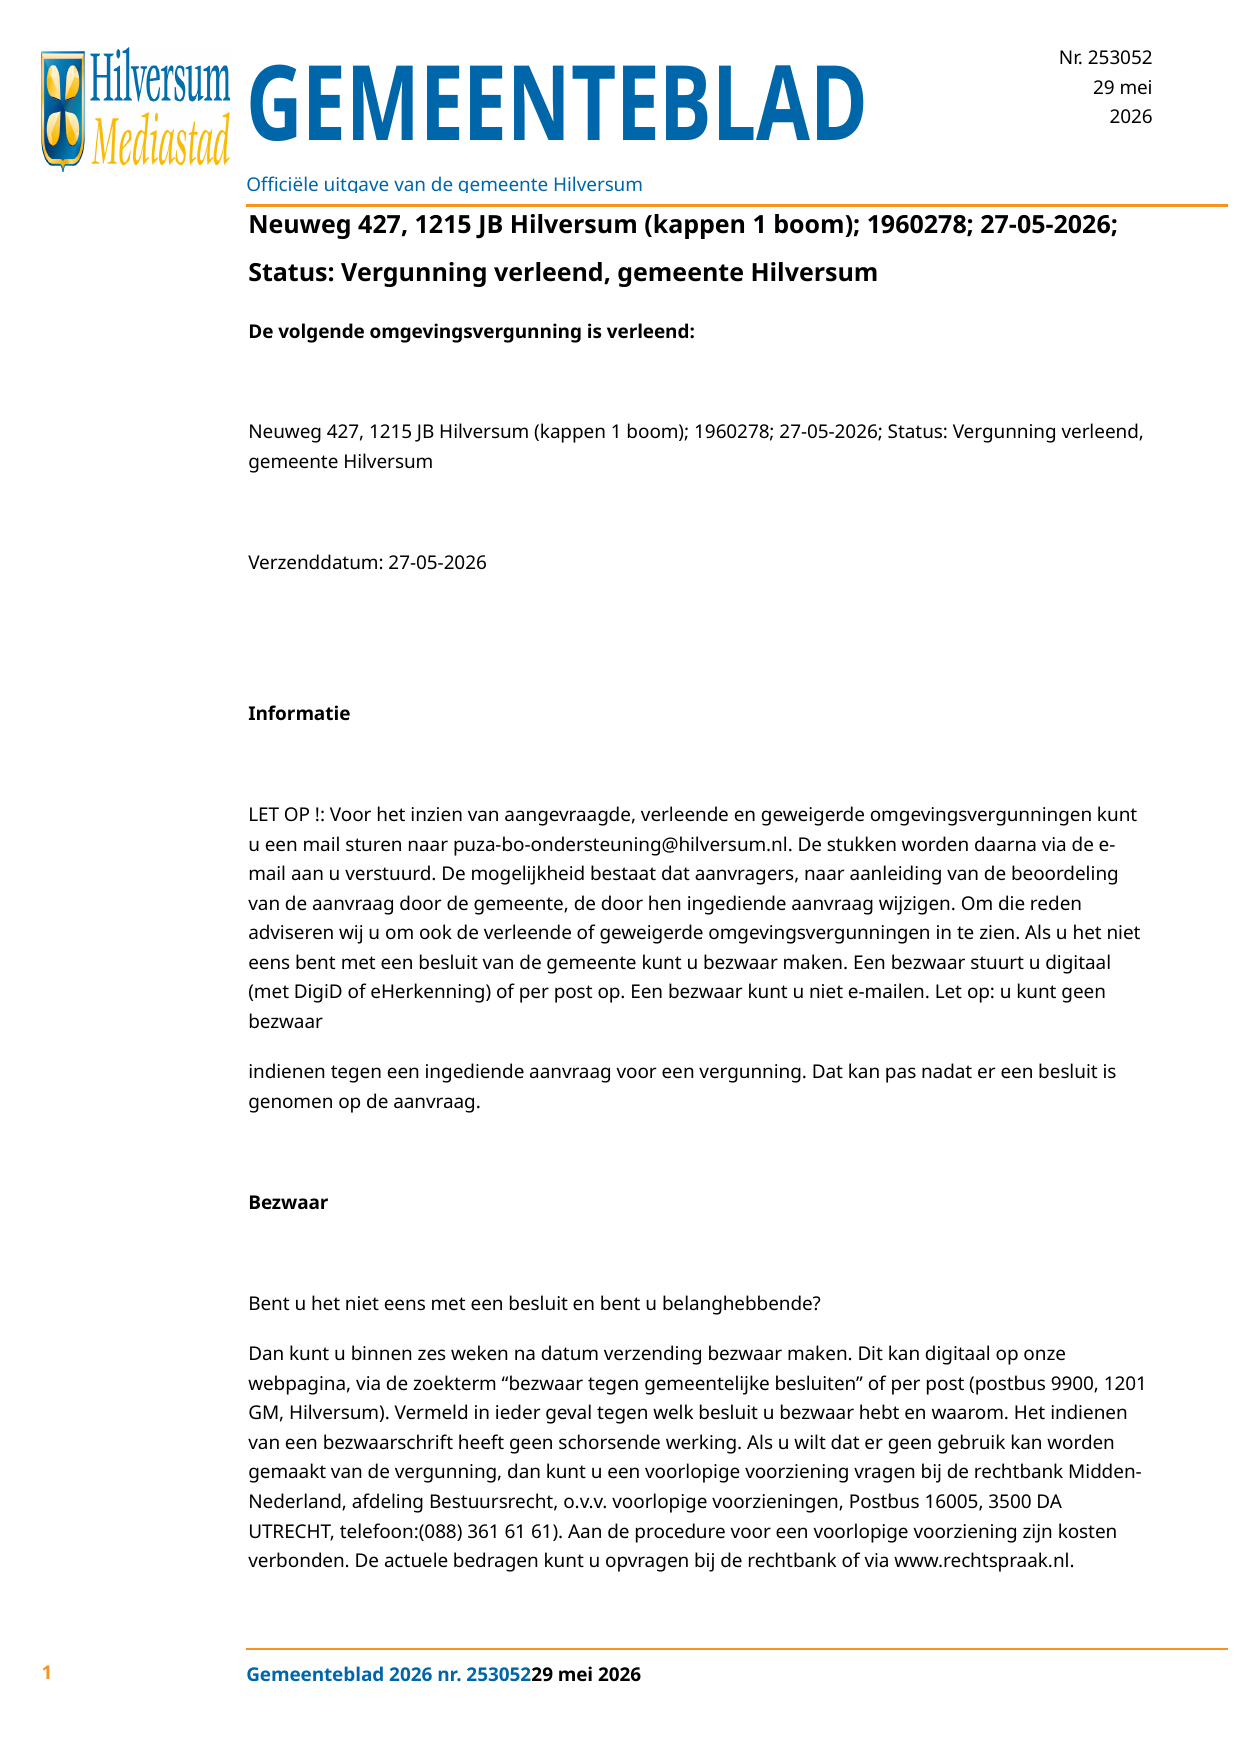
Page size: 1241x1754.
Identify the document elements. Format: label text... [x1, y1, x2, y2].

text Verzenddatum: 27-05-2026 [248, 549, 1152, 575]
picture [41, 47, 231, 172]
text Neuweg 427, 1215 JB Hilversum (kappen 1 boom); 1960278; 27-05-2026; Status: Vergunning verleend, gemeente Hilversum [248, 207, 1152, 288]
text Bent u het niet eens met een besluit en bent u belanghebbende? [248, 1290, 1152, 1316]
text Bezwaar [248, 1189, 1152, 1215]
text Neuweg 427, 1215 JB Hilversum (kappen 1 boom); 1960278; 27-05-2026; Status: Vergunning verleend, gemeente Hilversum [248, 419, 1152, 474]
text Dan kunt u binnen zes weken na datum verzending bezwaar maken. Dit kan digitaal op onze webpagina, via de zoekterm “bezwaar tegen gemeentelijke besluiten” of per post (postbus 9900, 1201 GM, Hilversum). Vermeld in ieder geval tegen welk besluit u bezwaar hebt en waarom. Het indienen van een bezwaarschrift heeft geen schorsende werking. Als u wilt dat er geen gebruik kan worden gemaakt van de vergunning, dan kunt u een voorlopige voorziening vragen bij de rechtbank Midden-Nederland, afdeling Bestuursrecht, o.v.v. voorlopige voorzieningen, Postbus 16005, 3500 DA UTRECHT, telefoon:(088) 361 61 61). Aan de procedure voor een voorlopige voorziening zijn kosten verbonden. De actuele bedragen kunt u opvragen bij de rechtbank of via www.rechtspraak.nl. [248, 1340, 1152, 1573]
text LET OP !: Voor het inzien van aangevraagde, verleende en geweigerde omgevingsvergunningen kunt u een mail sturen naar puza-bo-ondersteuning@hilversum.nl. De stukken worden daarna via de e-mail aan u verstuurd. De mogelijkheid bestaat dat aanvragers, naar aanleiding van de beoordeling van de aanvraag door de gemeente, de door hen ingediende aanvraag wijzigen. Om die reden adviseren wij u om ook de verleende of geweigerde omgevingsvergunningen in te zien. Als u het niet eens bent met een besluit van de gemeente kunt u bezwaar maken. Een bezwaar stuurt u digitaal (met DigiD of eHerkenning) of per post op. Een bezwaar kunt u niet e-mailen. Let op: u kunt geen bezwaar [248, 801, 1152, 1034]
text De volgende omgevingsvergunning is verleend: [248, 318, 1152, 344]
text indienen tegen een ingediende aanvraag voor een vergunning. Dat kan pas nadat er een besluit is genomen op de aanvraag. [248, 1059, 1152, 1114]
text Informatie [248, 700, 1152, 726]
